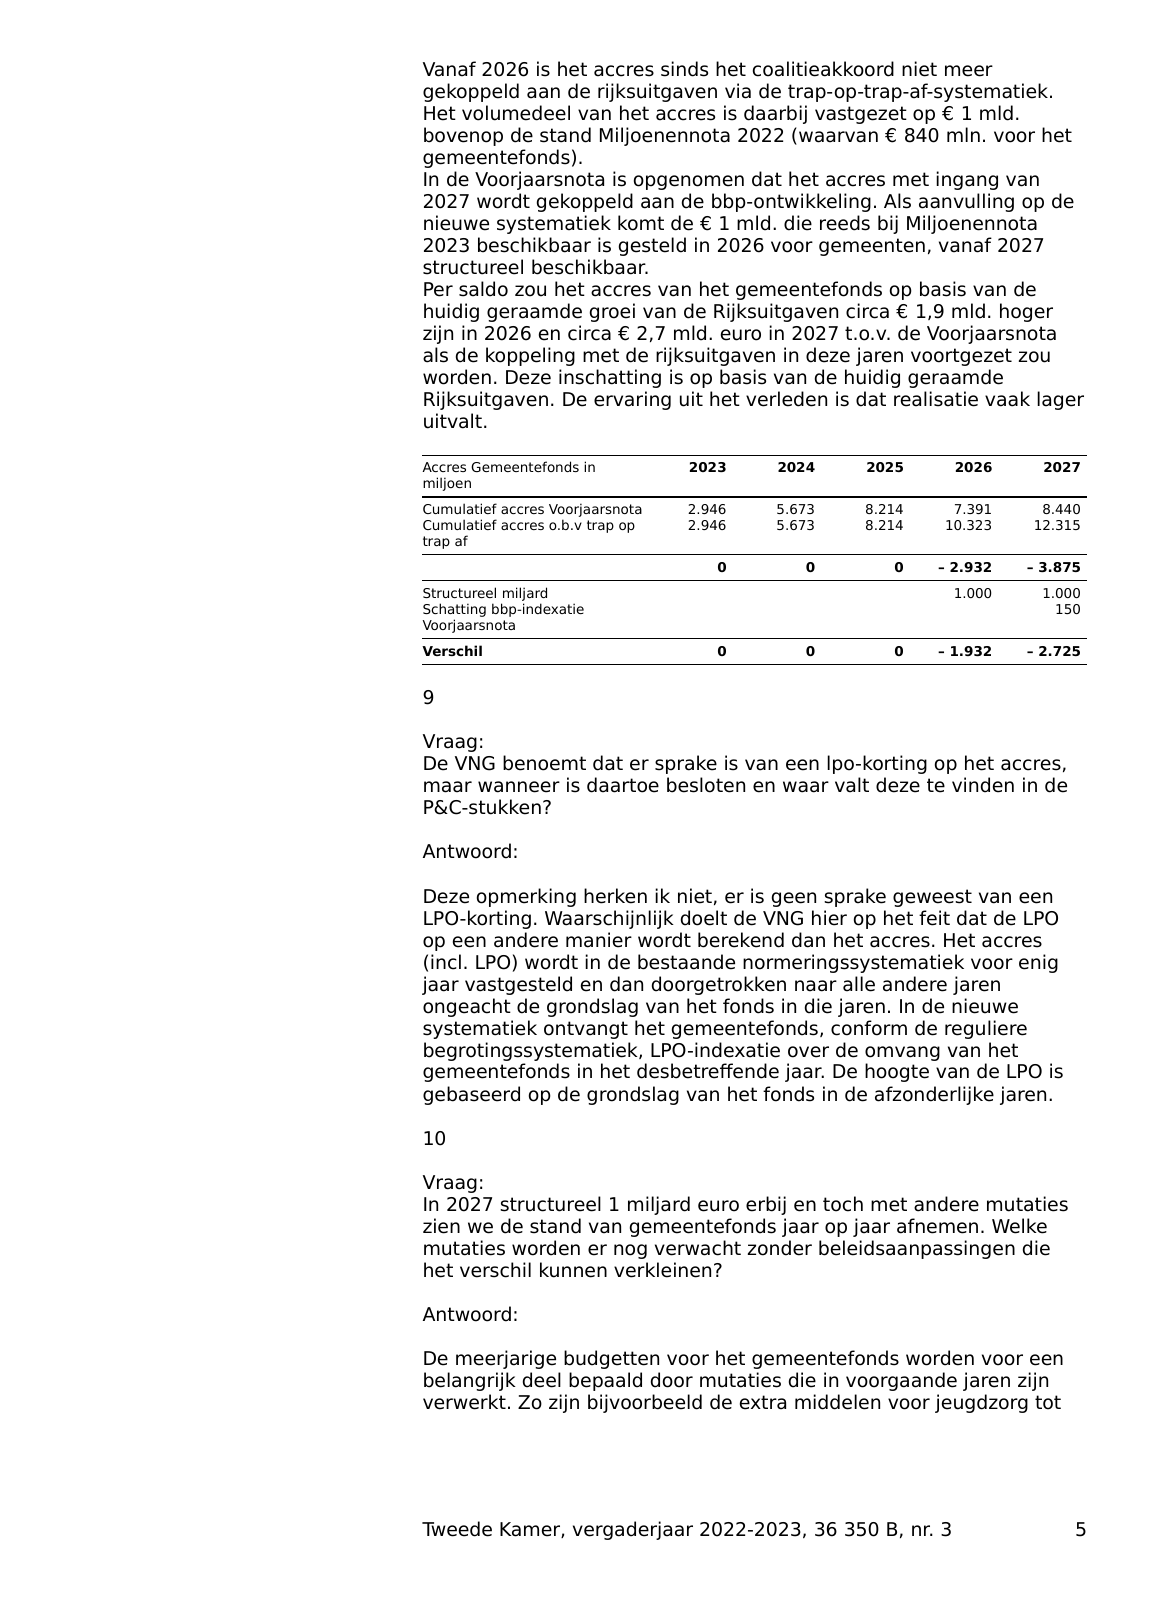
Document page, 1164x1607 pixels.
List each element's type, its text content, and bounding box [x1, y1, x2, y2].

table_cell 0 [644, 555, 732, 580]
table_cell [821, 581, 909, 602]
table_cell – 1.932 [910, 639, 998, 664]
subtitle Antwoord: [422, 1304, 1087, 1326]
table_cell [644, 581, 732, 602]
table_cell 10.323 [910, 518, 998, 554]
table_cell Schatting bbp-indexatie Voorjaarsnota [422, 602, 644, 638]
table_cell Structureel miljard [422, 581, 644, 602]
table_header 2025 [821, 456, 909, 496]
table_cell [821, 602, 909, 638]
table_cell 0 [821, 555, 909, 580]
text Per saldo zou het accres van het gemeentefonds op basis van de huidig geraamde groei van de Rijksuitgaven circa € 1,9 mld. hoger zijn in 2026 en circa € 2,7 mld. euro in 2027 t.o.v. de Voorjaarsnota als de koppeling met de rijksuitgaven in deze jaren voortgezet zou worden. Deze inschatting is op basis van de huidig geraamde Rijksuitgaven. De ervaring uit het verleden is dat realisatie vaak lager uitvalt. [422, 279, 1087, 433]
text Vraag: [422, 731, 1087, 753]
table_header 2023 [644, 456, 732, 496]
table_cell 2.946 [644, 498, 732, 518]
table_header 2026 [910, 456, 998, 496]
table_cell – 2.725 [998, 639, 1087, 664]
table_cell Verschil [422, 639, 644, 664]
table_cell [644, 602, 732, 638]
table_cell 0 [732, 555, 821, 580]
table_header 2027 [998, 456, 1087, 496]
table_cell 5.673 [732, 518, 821, 554]
table_cell 5.673 [732, 498, 821, 518]
table_cell 1.000 [998, 581, 1087, 602]
text In 2027 structureel 1 miljard euro erbij en toch met andere mutaties zien we de stand van gemeentefonds jaar op jaar afnemen. Welke mutaties worden er nog verwacht zonder beleidsaanpassingen die het verschil kunnen verkleinen? [422, 1194, 1087, 1282]
subtitle 9 [422, 687, 1087, 709]
table_cell Cumulatief accres o.b.v trap op trap af [422, 518, 644, 554]
table_cell 8.214 [821, 498, 909, 518]
table_cell [422, 555, 644, 580]
table_cell 0 [644, 639, 732, 664]
table_header 2024 [732, 456, 821, 496]
table_cell 2.946 [644, 518, 732, 554]
text Deze opmerking herken ik niet, er is geen sprake geweest van een LPO-korting. Waarschijnlijk doelt de VNG hier op het feit dat de LPO op een andere manier wordt berekend dan het accres. Het accres (incl. LPO) wordt in de bestaande normeringssystematiek voor enig jaar vastgesteld en dan doorgetrokken naar alle andere jaren ongeacht de grondslag van het fonds in die jaren. In de nieuwe systematiek ontvangt het gemeentefonds, conform de reguliere begrotingssystematiek, LPO-indexatie over de omvang van het gemeentefonds in het desbetreffende jaar. De hoogte van de LPO is gebaseerd op de grondslag van het fonds in de afzonderlijke jaren. [422, 886, 1087, 1105]
table_cell Cumulatief accres Voorjaarsnota [422, 498, 644, 518]
table_cell [910, 602, 998, 638]
table_cell 0 [821, 639, 909, 664]
text De meerjarige budgetten voor het gemeentefonds worden voor een belangrijk deel bepaald door mutaties die in voorgaande jaren zijn verwerkt. Zo zijn bijvoorbeeld de extra middelen voor jeugdzorg tot [422, 1348, 1087, 1414]
text In de Voorjaarsnota is opgenomen dat het accres met ingang van 2027 wordt gekoppeld aan de bbp-ontwikkeling. Als aanvulling op de nieuwe systematiek komt de € 1 mld. die reeds bij Miljoenennota 2023 beschikbaar is gesteld in 2026 voor gemeenten, vanaf 2027 structureel beschikbaar. [422, 169, 1087, 279]
table_cell – 3.875 [998, 555, 1087, 580]
table_cell [732, 581, 821, 602]
table_cell 8.214 [821, 518, 909, 554]
table_cell 12.315 [998, 518, 1087, 554]
text De VNG benoemt dat er sprake is van een lpo-korting op het accres, maar wanneer is daartoe besloten en waar valt deze te vinden in de P&C-stukken? [422, 753, 1087, 819]
table_cell 8.440 [998, 498, 1087, 518]
table_header Accres Gemeentefonds in miljoen [422, 456, 644, 496]
table_cell 7.391 [910, 498, 998, 518]
table_cell 1.000 [910, 581, 998, 602]
text Vanaf 2026 is het accres sinds het coalitieakkoord niet meer gekoppeld aan de rijksuitgaven via de trap-op-trap-af-systematiek. Het volumedeel van het accres is daarbij vastgezet op € 1 mld. bovenop de stand Miljoenennota 2022 (waarvan € 840 mln. voor het gemeentefonds). [422, 59, 1087, 169]
table_cell 0 [732, 639, 821, 664]
subtitle 10 [422, 1128, 1087, 1149]
subtitle Antwoord: [422, 841, 1087, 863]
table_cell [732, 602, 821, 638]
table_cell – 2.932 [910, 555, 998, 580]
text Vraag: [422, 1172, 1087, 1194]
table_cell 150 [998, 602, 1087, 638]
